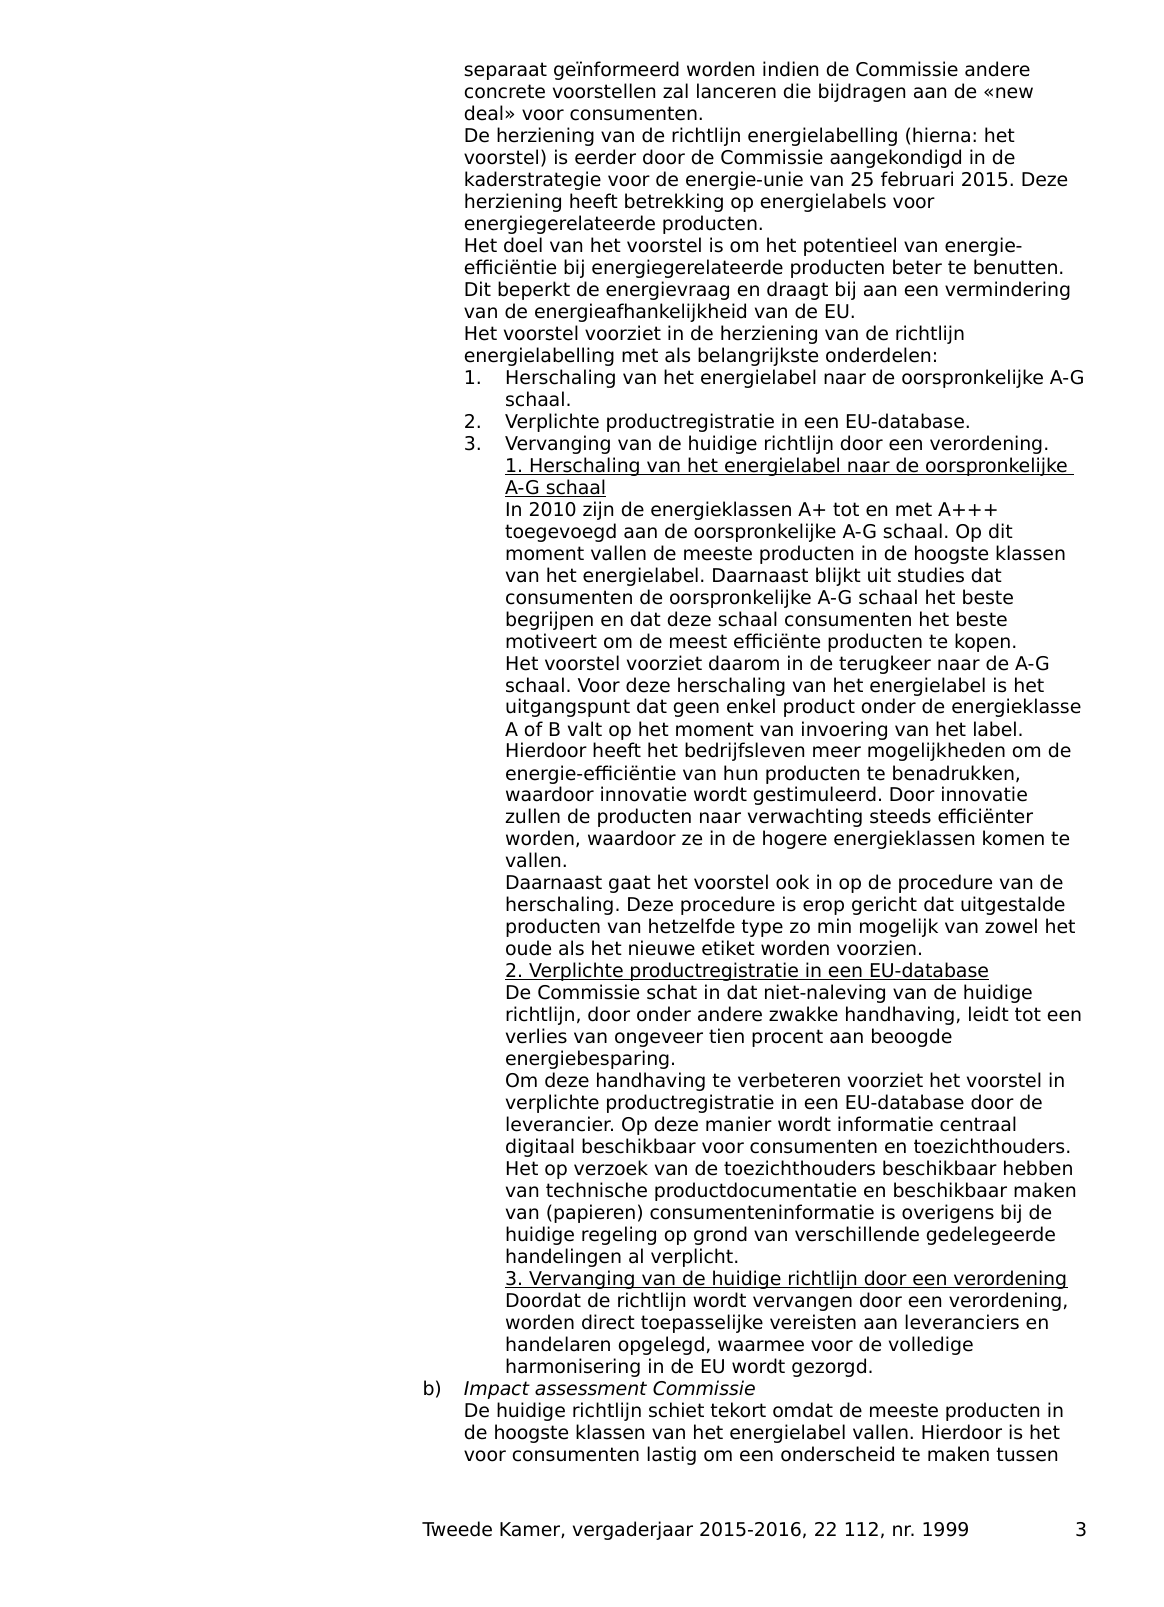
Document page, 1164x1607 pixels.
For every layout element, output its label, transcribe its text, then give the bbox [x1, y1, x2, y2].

text 2. Verplichte productregistratie in een EU-database [505, 960, 1087, 982]
text In 2010 zijn de energieklassen A+ tot en met A+++ toegevoegd aan de oorspronkelijke A-G schaal. Op dit moment vallen de meeste producten in de hoogste klassen van het energielabel. Daarnaast blijkt uit studies dat consumenten de oorspronkelijke A-G schaal het beste begrijpen en dat deze schaal consumenten het beste motiveert om de meest efficiënte producten te kopen. [505, 499, 1087, 652]
text separaat geïnformeerd worden indien de Commissie andere concrete voorstellen zal lanceren die bijdragen aan de «new deal» voor consumenten. [464, 59, 1087, 125]
text Doordat de richtlijn wordt vervangen door een verordening, worden direct toepasselijke vereisten aan leveranciers en handelaren opgelegd, waarmee voor de volledige harmonisering in de EU wordt gezorgd. [505, 1290, 1087, 1378]
text Om deze handhaving te verbeteren voorziet het voorstel in verplichte productregistratie in een EU-database door de leverancier. Op deze manier wordt informatie centraal digitaal beschikbaar voor consumenten en toezichthouders. Het op verzoek van de toezichthouders beschikbaar hebben van technische productdocumentatie en beschikbaar maken van (papieren) consumenteninformatie is overigens bij de huidige regeling op grond van verschillende gedelegeerde handelingen al verplicht. [505, 1070, 1087, 1268]
text 3. Vervanging van de huidige richtlijn door een verordening [505, 1268, 1087, 1290]
text De huidige richtlijn schiet tekort omdat de meeste producten in de hoogste klassen van het energielabel vallen. Hierdoor is het voor consumenten lastig om een onderscheid te maken tussen [464, 1400, 1087, 1466]
text Het doel van het voorstel is om het potentieel van energie-efficiëntie bij energiegerelateerde producten beter te benutten. Dit beperkt de energievraag en draagt bij aan een vermindering van de energieafhankelijkheid van de EU. [464, 235, 1087, 323]
text Het voorstel voorziet daarom in de terugkeer naar de A-G schaal. Voor deze herschaling van het energielabel is het uitgangspunt dat geen enkel product onder de energieklasse A of B valt op het moment van invoering van het label. Hierdoor heeft het bedrijfsleven meer mogelijkheden om de energie-efficiëntie van hun producten te benadrukken, waardoor innovatie wordt gestimuleerd. Door innovatie zullen de producten naar verwachting steeds efficiënter worden, waardoor ze in de hogere energieklassen komen te vallen. [505, 652, 1087, 872]
text Daarnaast gaat het voorstel ook in op de procedure van de herschaling. Deze procedure is erop gericht dat uitgestalde producten van hetzelfde type zo min mogelijk van zowel het oude als het nieuwe etiket worden voorzien. [505, 872, 1087, 960]
text Het voorstel voorziet in de herziening van de richtlijn energielabelling met als belangrijkste onderdelen: [464, 323, 1087, 367]
text 1. Herschaling van het energielabel naar de oorspronkelijke A-G schaal [505, 455, 1087, 499]
text De herziening van de richtlijn energielabelling (hierna: het voorstel) is eerder door de Commissie aangekondigd in de kaderstrategie voor de energie-unie van 25 februari 2015. Deze herziening heeft betrekking op energielabels voor energiegerelateerde producten. [464, 125, 1087, 235]
text b) Impact assessment Commissie [422, 1378, 1087, 1400]
text 2. Verplichte productregistratie in een EU-database. [464, 411, 1087, 433]
text 3. Vervanging van de huidige richtlijn door een verordening. [464, 433, 1087, 455]
text De Commissie schat in dat niet-naleving van de huidige richtlijn, door onder andere zwakke handhaving, leidt tot een verlies van ongeveer tien procent aan beoogde energiebesparing. [505, 982, 1087, 1070]
text 1. Herschaling van het energielabel naar de oorspronkelijke A-G schaal. [464, 367, 1087, 411]
